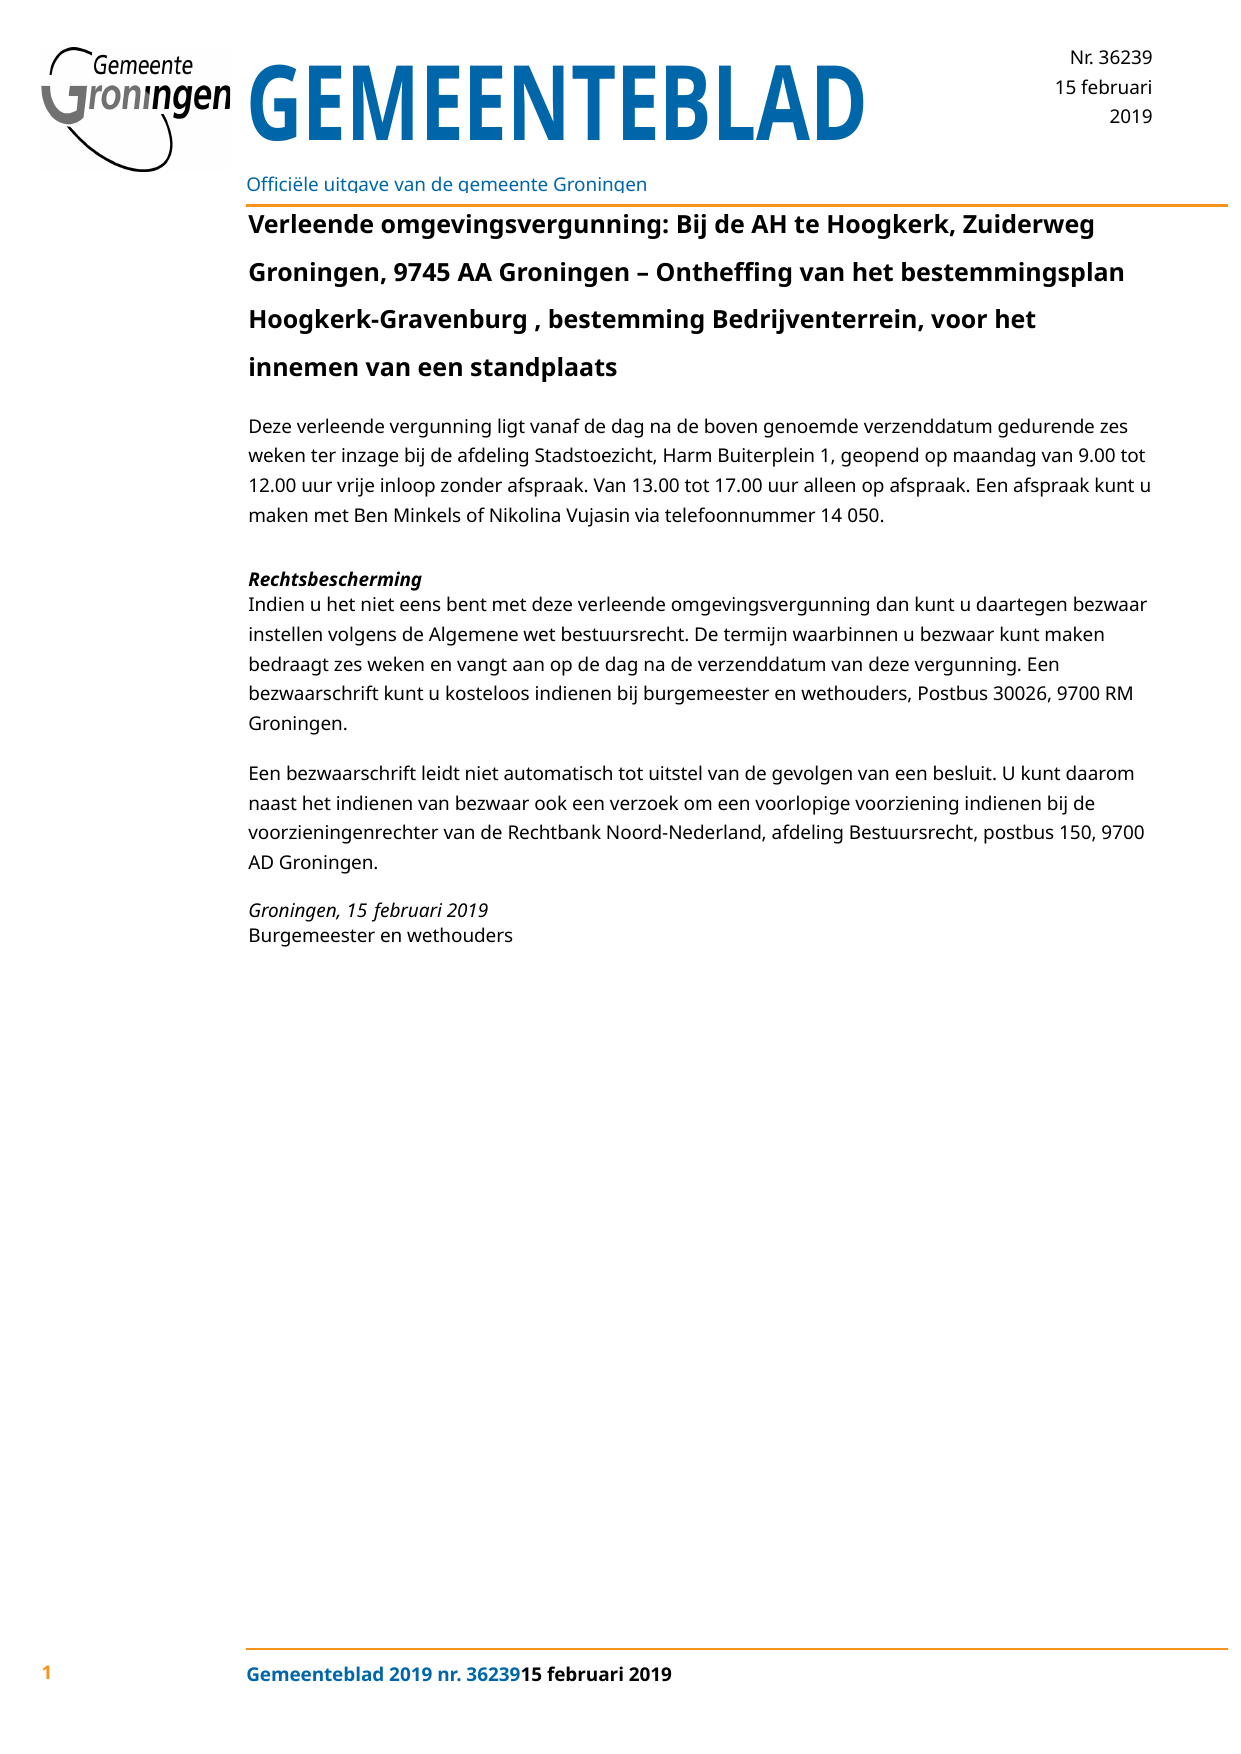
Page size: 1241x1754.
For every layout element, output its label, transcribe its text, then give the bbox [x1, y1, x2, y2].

text Burgemeester en wethouders [248, 923, 1152, 948]
text Een bezwaarschrift leidt niet automatisch tot uitstel van de gevolgen van een besluit. U kunt daarom naast het indienen van bezwaar ook een verzoek om een voorlopige voorziening indienen bij de voorzieningenrechter van de Rechtbank Noord-Nederland, afdeling Bestuursrecht, postbus 150, 9700 AD Groningen. [248, 760, 1152, 875]
text Rechtsbescherming [248, 566, 1152, 592]
text Indien u het niet eens bent met deze verleende omgevingsvergunning dan kunt u daartegen bezwaar instellen volgens de Algemene wet bestuursrecht. De termijn waarbinnen u bezwaar kunt maken bedraagt zes weken en vangt aan op de dag na de verzenddatum van deze vergunning. Een bezwaarschrift kunt u kosteloos indienen bij burgemeester en wethouders, Postbus 30026, 9700 RM Groningen. [248, 592, 1152, 736]
text Groningen, 15 februari 2019 [248, 897, 1152, 923]
picture [41, 47, 231, 172]
text Deze verleende vergunning ligt vanaf de dag na de boven genoemde verzenddatum gedurende zes weken ter inzage bij de afdeling Stadstoezicht, Harm Buiterplein 1, geopend op maandag van 9.00 tot 12.00 uur vrije inloop zonder afspraak. Van 13.00 tot 17.00 uur alleen op afspraak. Een afspraak kunt u maken met Ben Minkels of Nikolina Vujasin via telefoonnummer 14 050. [248, 413, 1152, 528]
text Verleende omgevingsvergunning: Bij de AH te Hoogkerk, Zuiderweg Groningen, 9745 AA Groningen – Ontheffing van het bestemmingsplan Hoogkerk-Gravenburg , bestemming Bedrijventerrein, voor het innemen van een standplaats [248, 207, 1152, 384]
